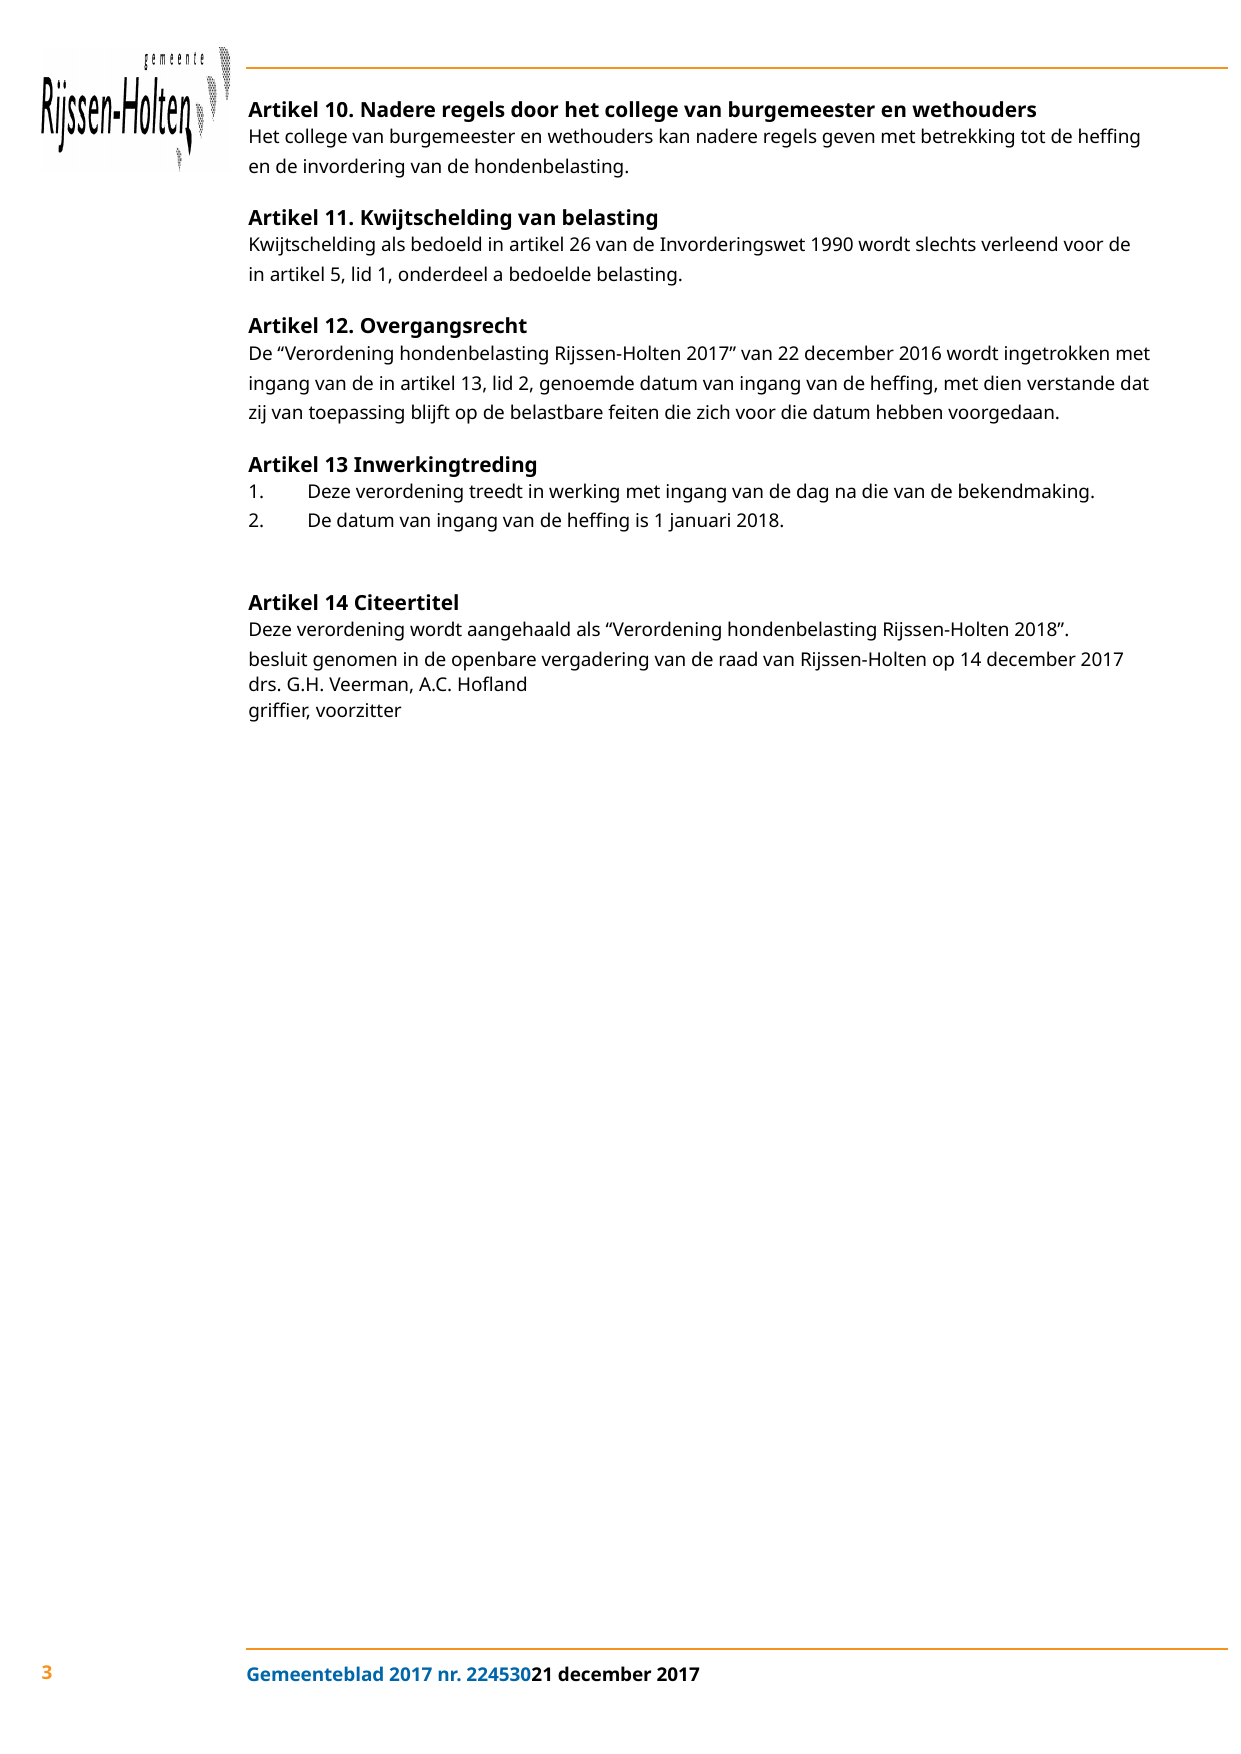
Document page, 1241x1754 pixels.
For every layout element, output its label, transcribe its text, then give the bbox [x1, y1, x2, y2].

text Artikel 11. Kwijtschelding van belasting [248, 203, 1152, 232]
list De datum van ingang van de heffing is 1 januari 2018. [248, 508, 1152, 533]
picture [41, 47, 231, 172]
text Het college van burgemeester en wethouders kan nadere regels geven met betrekking tot de heffing en de invordering van de hondenbelasting. [248, 123, 1152, 178]
text griffier, voorzitter [248, 697, 1152, 723]
text De “Verordening hondenbelasting Rijssen-Holten 2017” van 22 december 2016 wordt ingetrokken met ingang van de in artikel 13, lid 2, genoemde datum van ingang van de heffing, met dien verstande dat zij van toepassing blijft op de belastbare feiten die zich voor die datum hebben voorgedaan. [248, 340, 1152, 425]
list Deze verordening treedt in werking met ingang van de dag na die van de bekendmaking. [248, 478, 1152, 504]
text Artikel 10. Nadere regels door het college van burgemeester en wethouders [248, 95, 1152, 123]
text Kwijtschelding als bedoeld in artikel 26 van de Invorderingswet 1990 wordt slechts verleend voor de in artikel 5, lid 1, onderdeel a bedoelde belasting. [248, 232, 1152, 287]
text Artikel 14 Citeertitel [248, 588, 1152, 616]
text Artikel 12. Overgangsrecht [248, 312, 1152, 340]
text drs. G.H. Veerman, A.C. Hofland [248, 671, 1152, 697]
text Artikel 13 Inwerkingtreding [248, 450, 1152, 478]
text besluit genomen in de openbare vergadering van de raad van Rijssen-Holten op 14 december 2017 [248, 646, 1152, 671]
text Deze verordening wordt aangehaald als “Verordening hondenbelasting Rijssen-Holten 2018”. [248, 616, 1152, 642]
